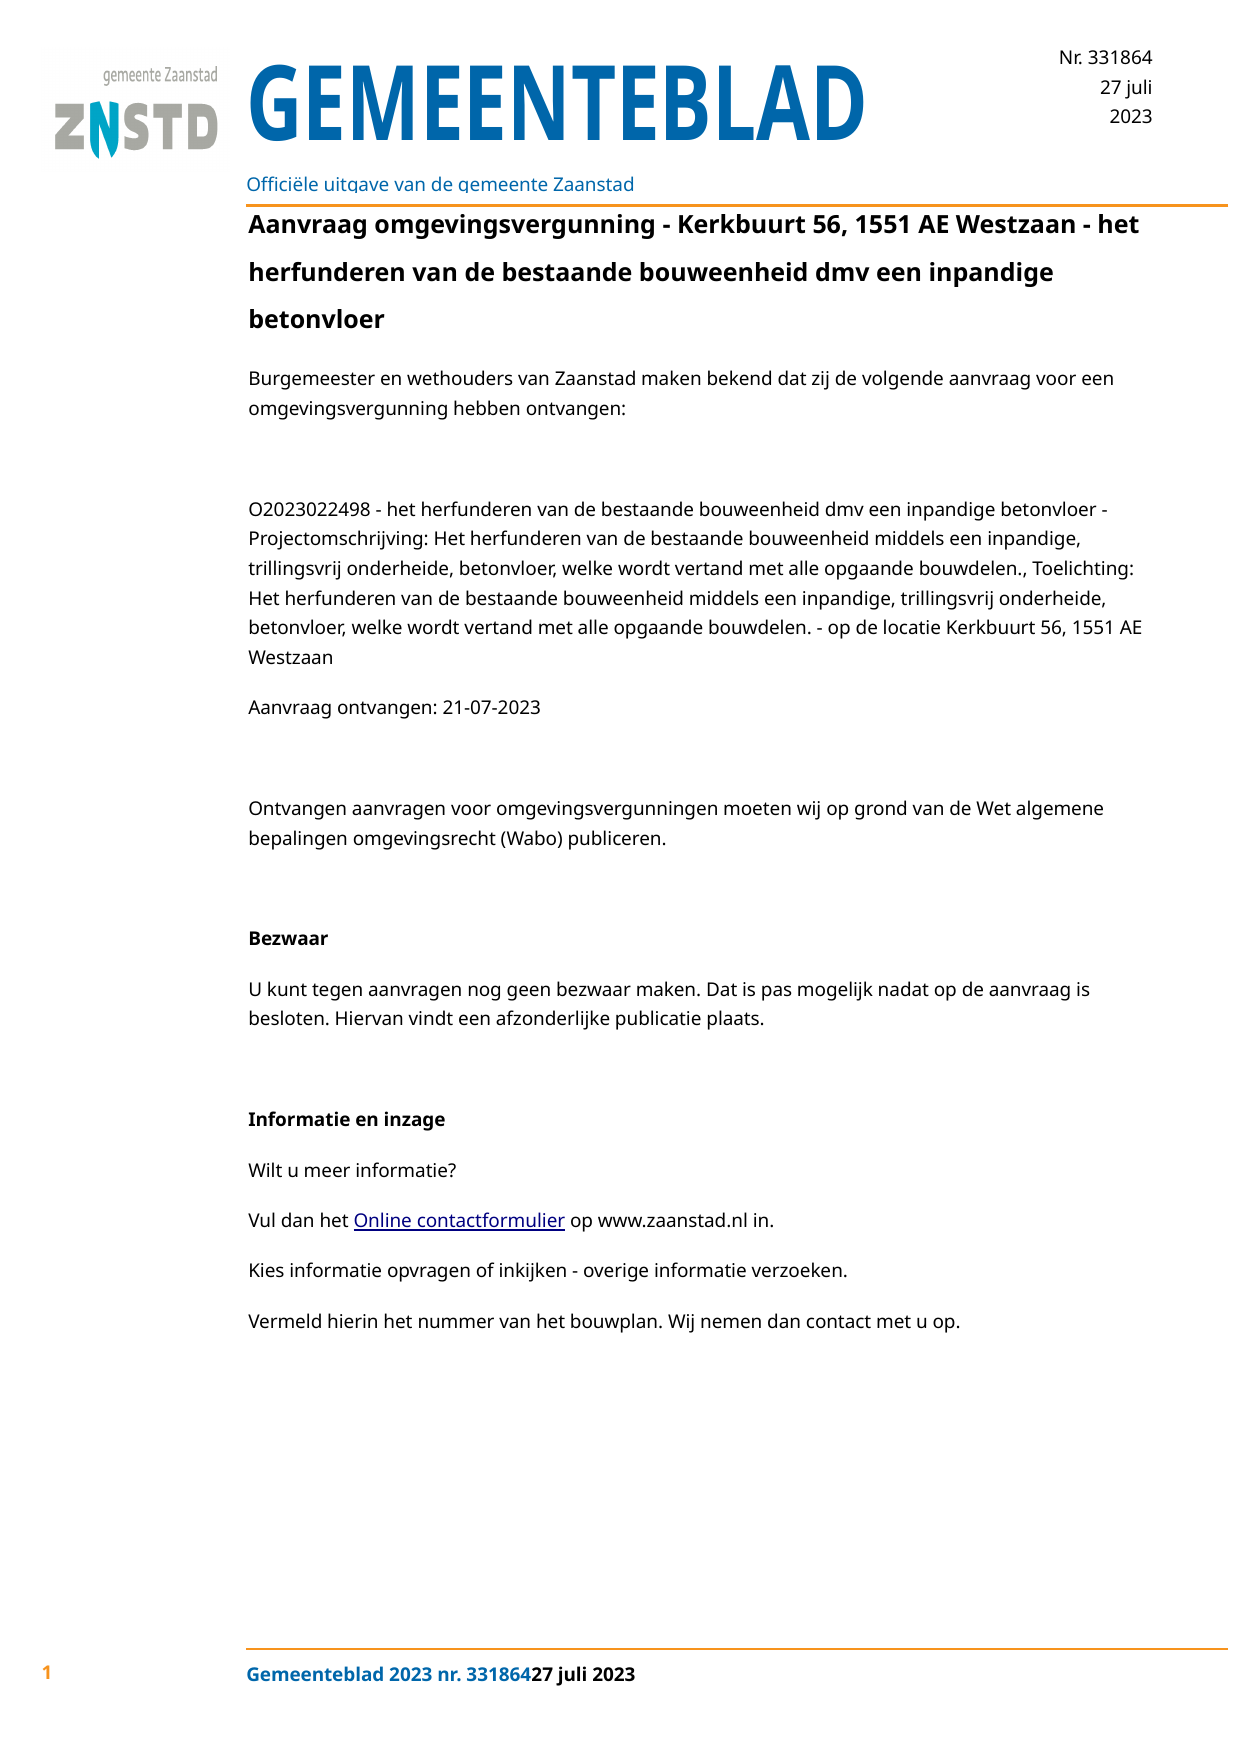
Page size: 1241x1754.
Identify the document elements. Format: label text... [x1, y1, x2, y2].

text Vul dan het Online contactformulier op www.zaanstad.nl in. [248, 1207, 1152, 1233]
text Aanvraag ontvangen: 21-07-2023 [248, 694, 1152, 720]
text Wilt u meer informatie? [248, 1157, 1152, 1182]
text O2023022498 - het herfunderen van de bestaande bouweenheid dmv een inpandige betonvloer - Projectomschrijving: Het herfunderen van de bestaande bouweenheid middels een inpandige, trillingsvrij onderheide, betonvloer, welke wordt vertand met alle opgaande bouwdelen., Toelichting: Het herfunderen van de bestaande bouweenheid middels een inpandige, trillingsvrij onderheide, betonvloer, welke wordt vertand met alle opgaande bouwdelen. - op de locatie Kerkbuurt 56, 1551 AE Westzaan [248, 496, 1152, 669]
text Burgemeester en wethouders van Zaanstad maken bekend dat zij de volgende aanvraag voor een omgevingsvergunning hebben ontvangen: [248, 366, 1152, 421]
text Bezwaar [248, 926, 1152, 951]
text Informatie en inzage [248, 1106, 1152, 1132]
text Vermeld hierin het nummer van het bouwplan. Wij nemen dan contact met u op. [248, 1308, 1152, 1334]
text Kies informatie opvragen of inkijken - overige informatie verzoeken. [248, 1258, 1152, 1283]
text U kunt tegen aanvragen nog geen bezwaar maken. Dat is pas mogelijk nadat op de aanvraag is besloten. Hiervan vindt een afzonderlijke publicatie plaats. [248, 976, 1152, 1031]
picture [41, 47, 231, 172]
text Ontvangen aanvragen voor omgevingsvergunningen moeten wij op grond van de Wet algemene bepalingen omgevingsrecht (Wabo) publiceren. [248, 795, 1152, 850]
text Aanvraag omgevingsvergunning - Kerkbuurt 56, 1551 AE Westzaan - het herfunderen van de bestaande bouweenheid dmv een inpandige betonvloer [248, 207, 1152, 336]
